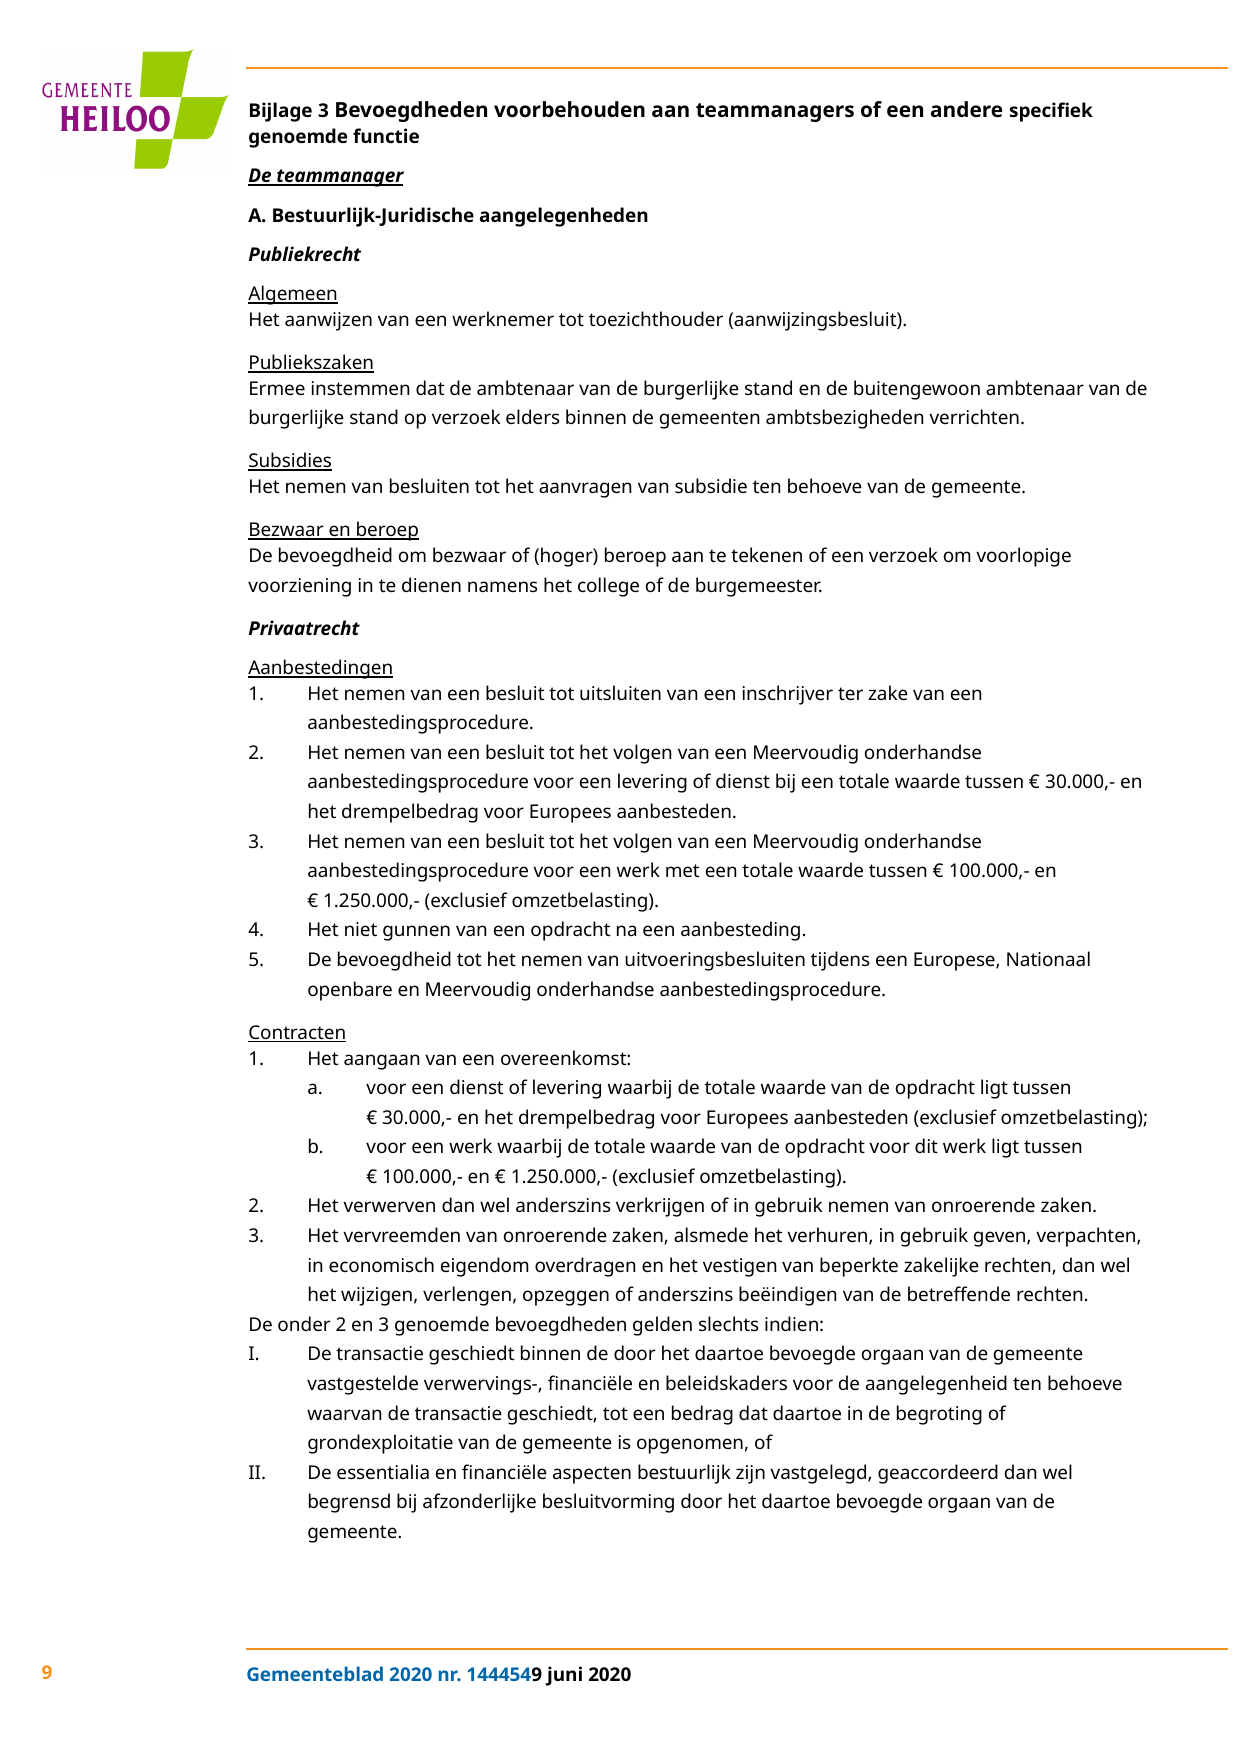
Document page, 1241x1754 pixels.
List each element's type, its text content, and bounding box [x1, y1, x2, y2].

text Ermee instemmen dat de ambtenaar van de burgerlijke stand en de buitengewoon ambtenaar van de burgerlijke stand op verzoek elders binnen de gemeenten ambtsbezigheden verrichten. [248, 375, 1152, 430]
text Aanbestedingen [248, 654, 1152, 680]
text Bezwaar en beroep [248, 517, 1152, 542]
text Contracten [248, 1019, 1152, 1045]
text Publiekrecht [248, 241, 1152, 267]
text Het nemen van besluiten tot het aanvragen van subsidie ten behoeve van de gemeente. [248, 473, 1152, 499]
list Het nemen van een besluit tot uitsluiten van een inschrijver ter zake van een aanbestedingsprocedure. [248, 680, 1152, 735]
list Het nemen van een besluit tot het volgen van een Meervoudig onderhandse aanbestedingsprocedure voor een werk met een totale waarde tussen € 100.000,- en € 1.250.000,- (exclusief omzetbelasting). [248, 828, 1152, 913]
list Het verwerven dan wel anderszins verkrijgen of in gebruik nemen van onroerende zaken. [248, 1193, 1152, 1218]
text Privaatrecht [248, 615, 1152, 641]
list De bevoegdheid tot het nemen van uitvoeringsbesluiten tijdens een Europese, Nationaal openbare en Meervoudig onderhandse aanbestedingsprocedure. [248, 946, 1152, 1002]
list Het vervreemden van onroerende zaken, alsmede het verhuren, in gebruik geven, verpachten, in economisch eigendom overdragen en het vestigen van beperkte zakelijke rechten, dan wel het wijzigen, verlengen, opzeggen of anderszins beëindigen van de betreffende rechten. [248, 1222, 1152, 1307]
text Het aanwijzen van een werknemer tot toezichthouder (aanwijzingsbesluit). [248, 306, 1152, 332]
text Subsidies [248, 448, 1152, 473]
list voor een dienst of levering waarbij de totale waarde van de opdracht ligt tussen € 30.000,- en het drempelbedrag voor Europees aanbesteden (exclusief omzetbelasting); [307, 1074, 1152, 1129]
text Publiekszaken [248, 349, 1152, 375]
list De transactie geschiedt binnen de door het daartoe bevoegde orgaan van de gemeente vastgestelde verwervings-, financiële en beleidskaders voor de aangelegenheid ten behoeve waarvan de transactie geschiedt, tot een bedrag dat daartoe in de begroting of grondexploitatie van de gemeente is opgenomen, of [248, 1341, 1152, 1455]
text De bevoegdheid om bezwaar of (hoger) beroep aan te tekenen of een verzoek om voorlopige voorziening in te dienen namens het college of de burgemeester. [248, 542, 1152, 598]
list De essentialia en financiële aspecten bestuurlijk zijn vastgelegd, geaccordeerd dan wel begrensd bij afzonderlijke besluitvorming door het daartoe bevoegde orgaan van de gemeente. [248, 1459, 1152, 1544]
text De teammanager [248, 163, 1152, 188]
text Algemeen [248, 280, 1152, 306]
text Bijlage 3 Bevoegdheden voorbehouden aan teammanagers of een andere specifiek genoemde functie [248, 95, 1152, 149]
text A. Bestuurlijk-Juridische aangelegenheden [248, 202, 1152, 228]
text De onder 2 en 3 genoemde bevoegdheden gelden slechts indien: [248, 1311, 1152, 1337]
list Het aangaan van een overeenkomst: [248, 1045, 1152, 1070]
picture [41, 47, 231, 172]
list Het nemen van een besluit tot het volgen van een Meervoudig onderhandse aanbestedingsprocedure voor een levering of dienst bij een totale waarde tussen € 30.000,- en het drempelbedrag voor Europees aanbesteden. [248, 739, 1152, 824]
list Het niet gunnen van een opdracht na een aanbesteding. [248, 917, 1152, 942]
list voor een werk waarbij de totale waarde van de opdracht voor dit werk ligt tussen € 100.000,- en € 1.250.000,- (exclusief omzetbelasting). [307, 1133, 1152, 1189]
